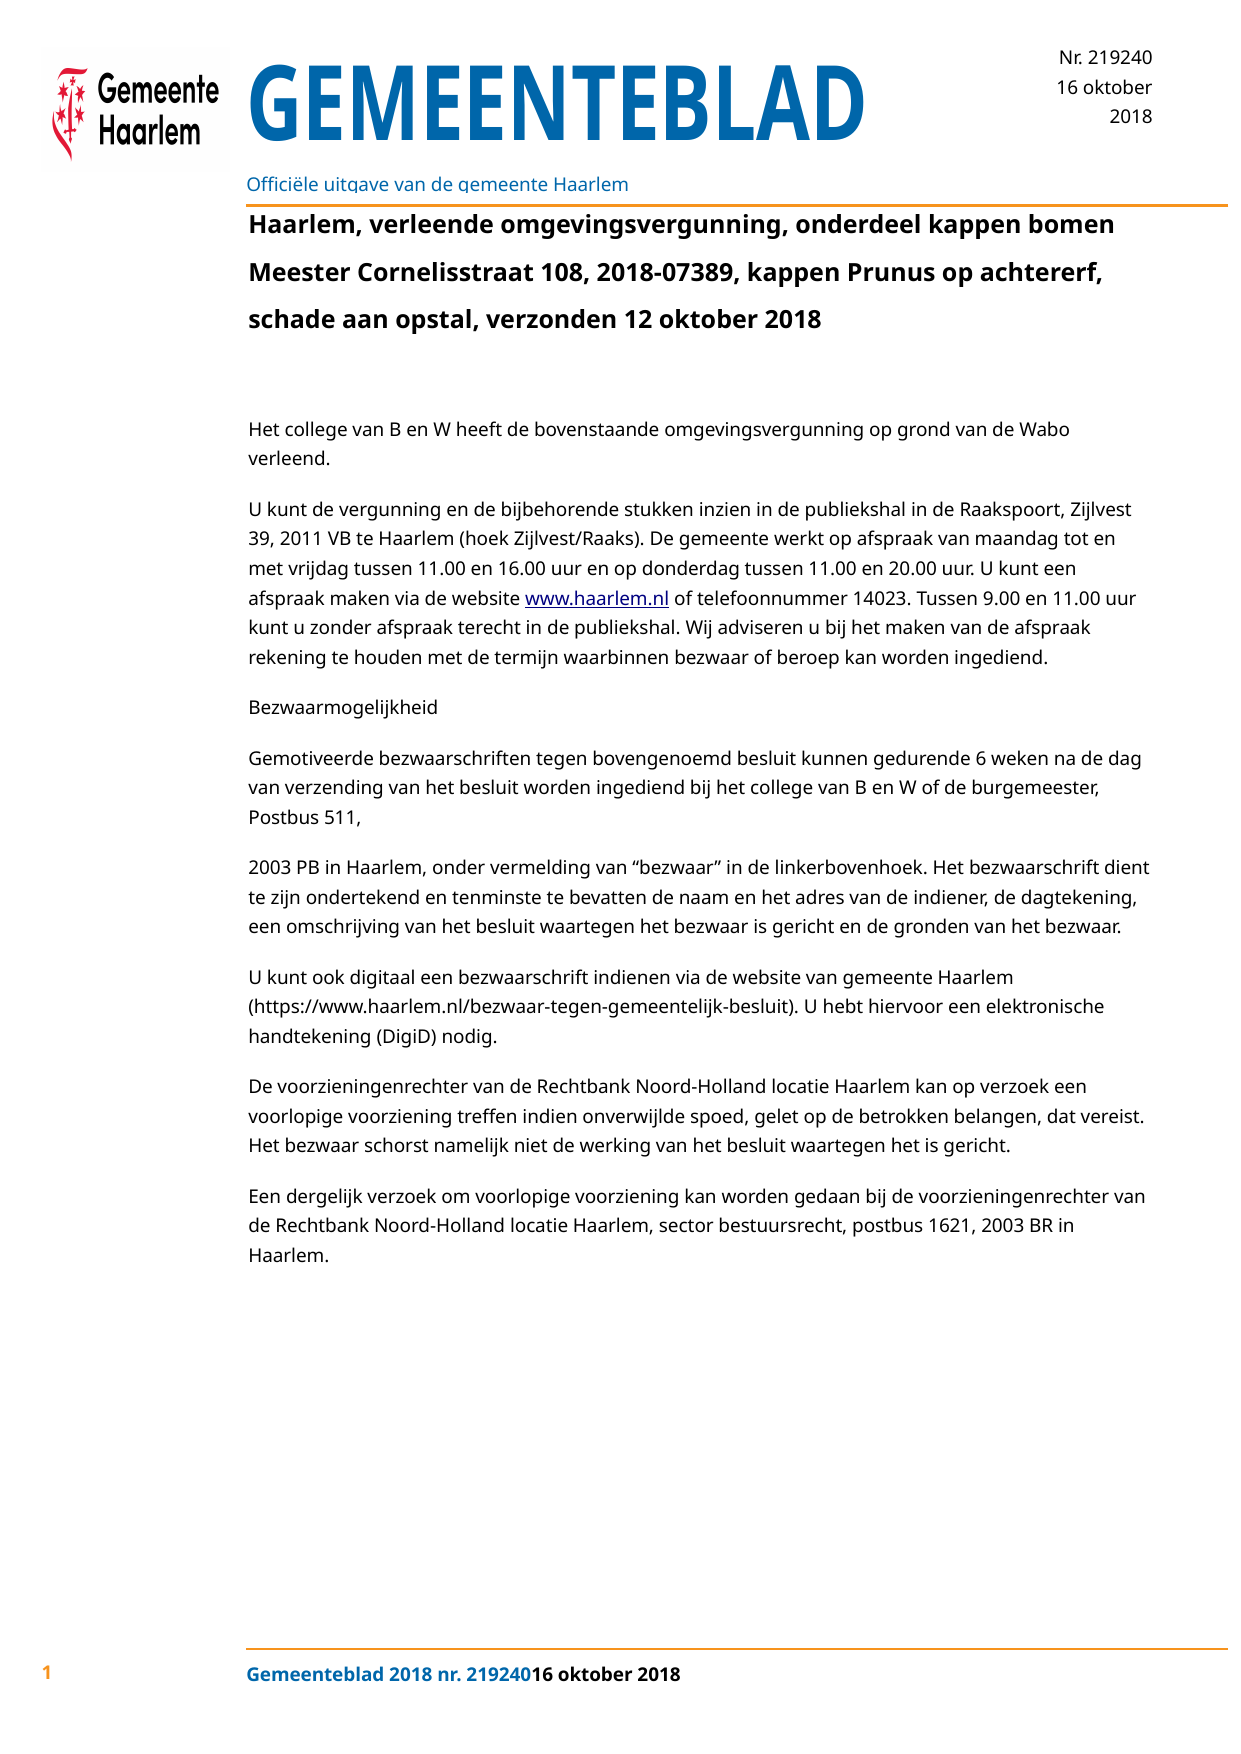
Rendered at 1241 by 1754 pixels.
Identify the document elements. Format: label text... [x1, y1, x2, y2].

text U kunt ook digitaal een bezwaarschrift indienen via de website van gemeente Haarlem (https://www.haarlem.nl/bezwaar-tegen-gemeentelijk-besluit). U hebt hiervoor een elektronische handtekening (DigiD) nodig. [248, 964, 1152, 1049]
text 2003 PB in Haarlem, onder vermelding van “bezwaar” in de linkerbovenhoek. Het bezwaarschrift dient te zijn ondertekend en tenminste te bevatten de naam en het adres van de indiener, de dagtekening, een omschrijving van het besluit waartegen het bezwaar is gericht en de gronden van het bezwaar. [248, 854, 1152, 939]
text U kunt de vergunning en de bijbehorende stukken inzien in de publiekshal in de Raakspoort, Zijlvest 39, 2011 VB te Haarlem (hoek Zijlvest/Raaks). De gemeente werkt op afspraak van maandag tot en met vrijdag tussen 11.00 en 16.00 uur en op donderdag tussen 11.00 en 20.00 uur. U kunt een afspraak maken via de website www.haarlem.nl of telefoonnummer 14023. Tussen 9.00 en 11.00 uur kunt u zonder afspraak terecht in de publiekshal. Wij adviseren u bij het maken van de afspraak rekening te houden met de termijn waarbinnen bezwaar of beroep kan worden ingediend. [248, 496, 1152, 669]
text Bezwaarmogelijkheid [248, 694, 1152, 720]
text Haarlem, verleende omgevingsvergunning, onderdeel kappen bomen Meester Cornelisstraat 108, 2018-07389, kappen Prunus op achtererf, schade aan opstal, verzonden 12 oktober 2018 [248, 207, 1152, 336]
text De voorzieningenrechter van de Rechtbank Noord-Holland locatie Haarlem kan op verzoek een voorlopige voorziening treffen indien onverwijlde spoed, gelet op de betrokken belangen, dat vereist. Het bezwaar schorst namelijk niet de werking van het besluit waartegen het is gericht. [248, 1073, 1152, 1158]
text Het college van B en W heeft de bovenstaande omgevingsvergunning op grond van de Wabo verleend. [248, 416, 1152, 471]
picture [41, 47, 231, 172]
text Een dergelijk verzoek om voorlopige voorziening kan worden gedaan bij de voorzieningenrechter van de Rechtbank Noord-Holland locatie Haarlem, sector bestuursrecht, postbus 1621, 2003 BR in Haarlem. [248, 1183, 1152, 1268]
text Gemotiveerde bezwaarschriften tegen bovengenoemd besluit kunnen gedurende 6 weken na de dag van verzending van het besluit worden ingediend bij het college van B en W of de burgemeester, Postbus 511, [248, 745, 1152, 829]
